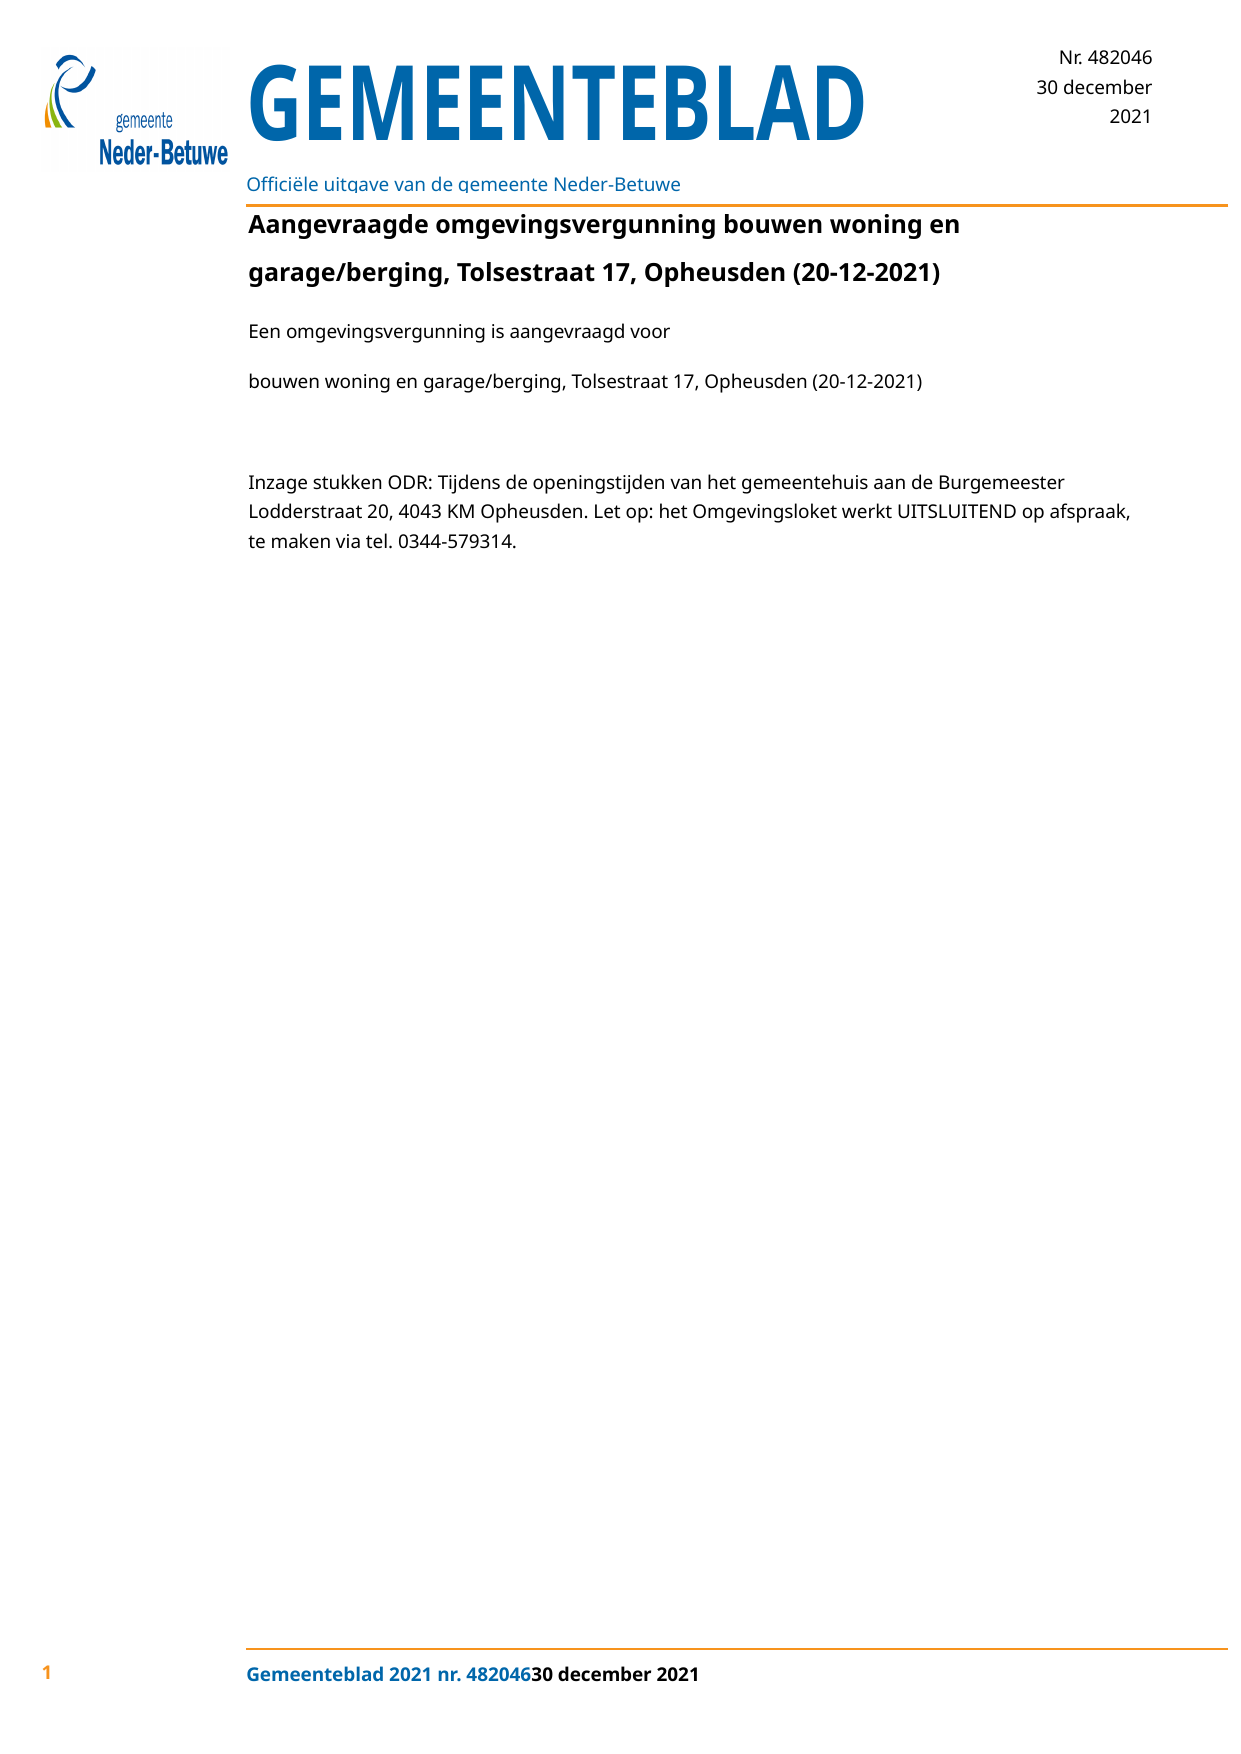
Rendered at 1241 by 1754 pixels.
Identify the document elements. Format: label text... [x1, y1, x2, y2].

text Inzage stukken ODR: Tijdens de openingstijden van het gemeentehuis aan de Burgemeester Lodderstraat 20, 4043 KM Opheusden. Let op: het Omgevingsloket werkt UITSLUITEND op afspraak, te maken via tel. 0344-579314. [248, 469, 1152, 554]
text Een omgevingsvergunning is aangevraagd voor [248, 318, 1152, 344]
text bouwen woning en garage/berging, Tolsestraat 17, Opheusden (20-12-2021) [248, 368, 1152, 394]
picture [41, 47, 231, 172]
text Aangevraagde omgevingsvergunning bouwen woning en garage/berging, Tolsestraat 17, Opheusden (20-12-2021) [248, 207, 1152, 288]
